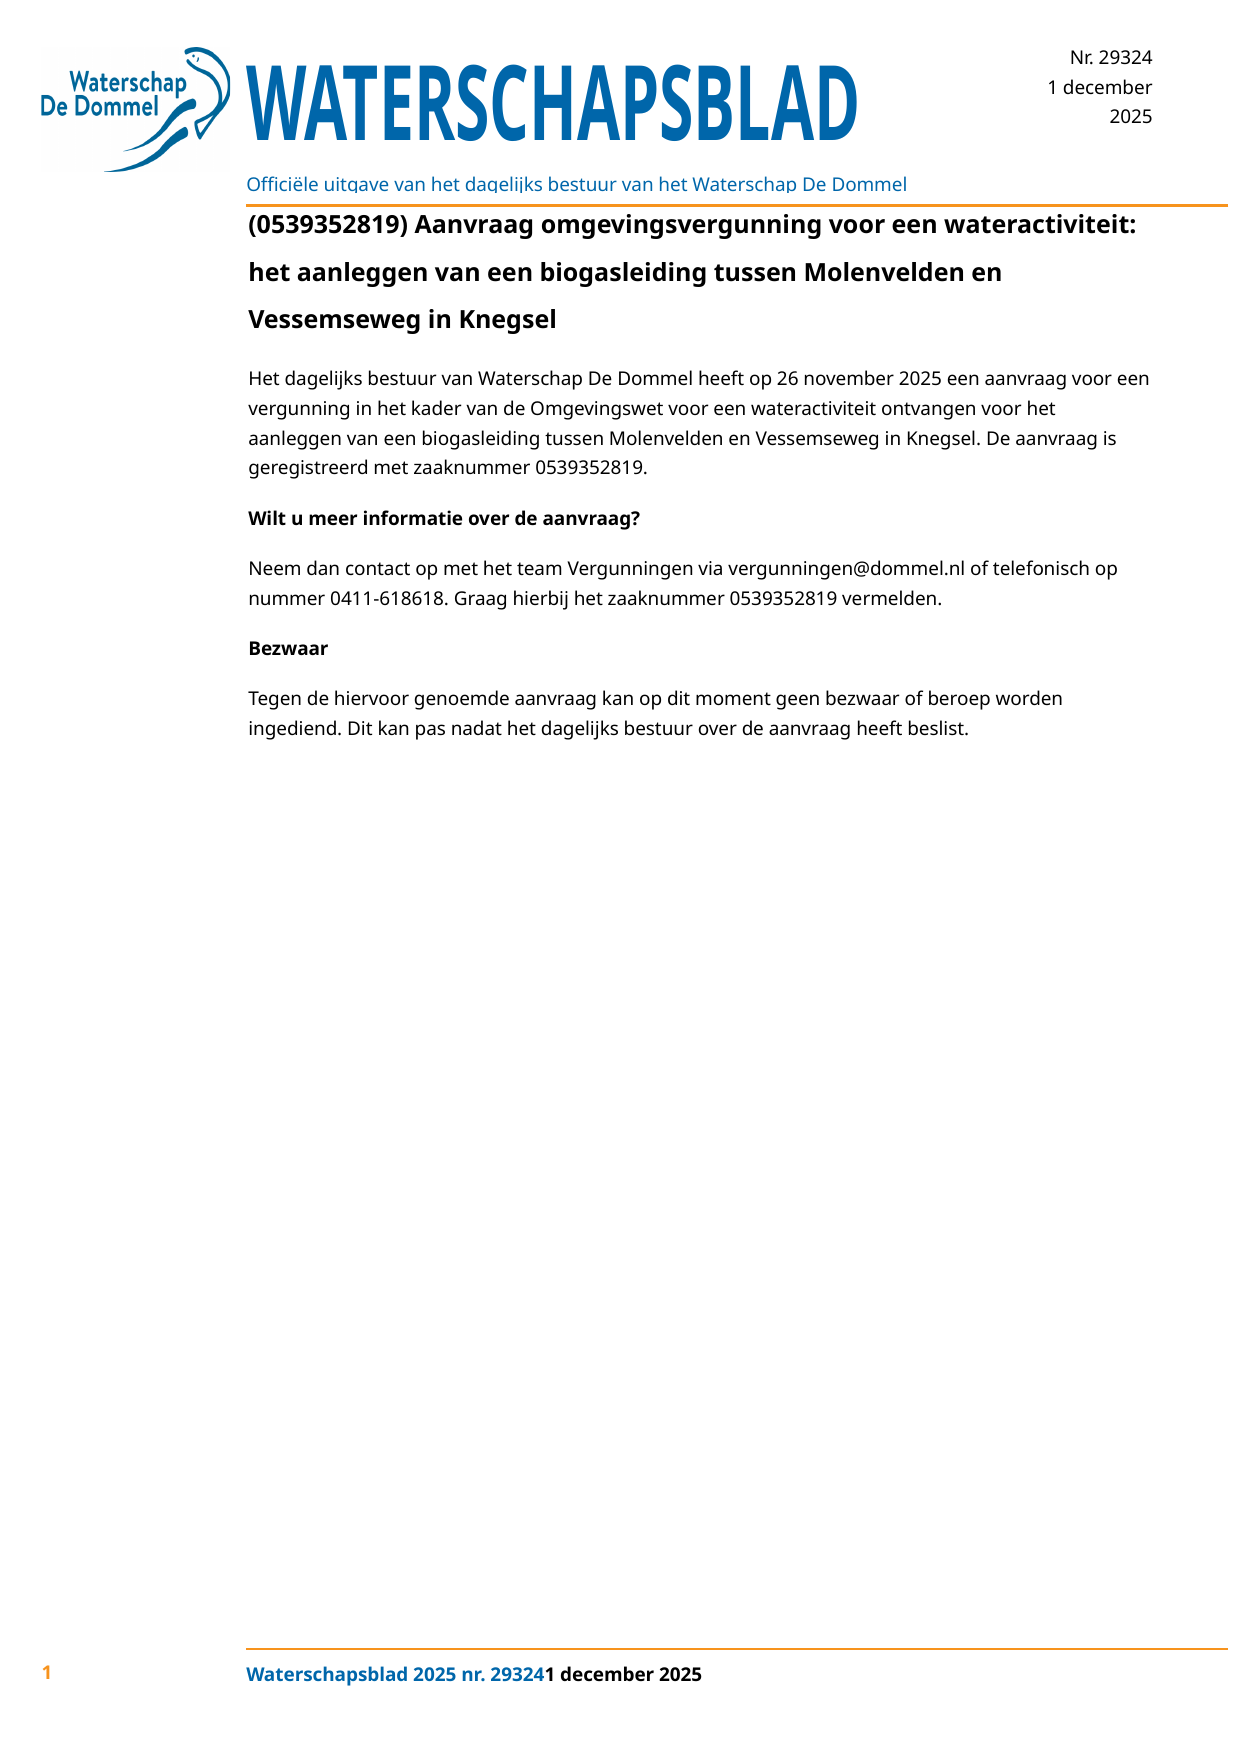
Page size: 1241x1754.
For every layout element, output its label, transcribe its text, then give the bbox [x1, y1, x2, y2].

picture [198, 118, 210, 131]
text Neem dan contact op met het team Vergunningen via vergunningen@dommel.nl of telefonisch op nummer 0411-618618. Graag hierbij het zaaknummer 0539352819 vermelden. [248, 555, 1152, 610]
text Tegen de hiervoor genoemde aanvraag kan op dit moment geen bezwaar of beroep worden ingediend. Dit kan pas nadat het dagelijks bestuur over de aanvraag heeft beslist. [248, 686, 1152, 741]
text Wilt u meer informatie over de aanvraag? [248, 505, 1152, 530]
picture [41, 47, 231, 172]
picture [204, 47, 231, 76]
text Het dagelijks bestuur van Waterschap De Dommel heeft op 26 november 2025 een aanvraag voor een vergunning in het kader van de Omgevingswet voor een wateractiviteit ontvangen voor het aanleggen van een biogasleiding tussen Molenvelden en Vessemseweg in Knegsel. De aanvraag is geregistreerd met zaaknummer 0539352819. [248, 366, 1152, 480]
picture [45, 99, 51, 111]
text (0539352819) Aanvraag omgevingsvergunning voor een wateractiviteit: het aanleggen van een biogasleiding tussen Molenvelden en Vessemseweg in Knegsel [248, 207, 1152, 336]
text Bezwaar [248, 635, 1152, 661]
